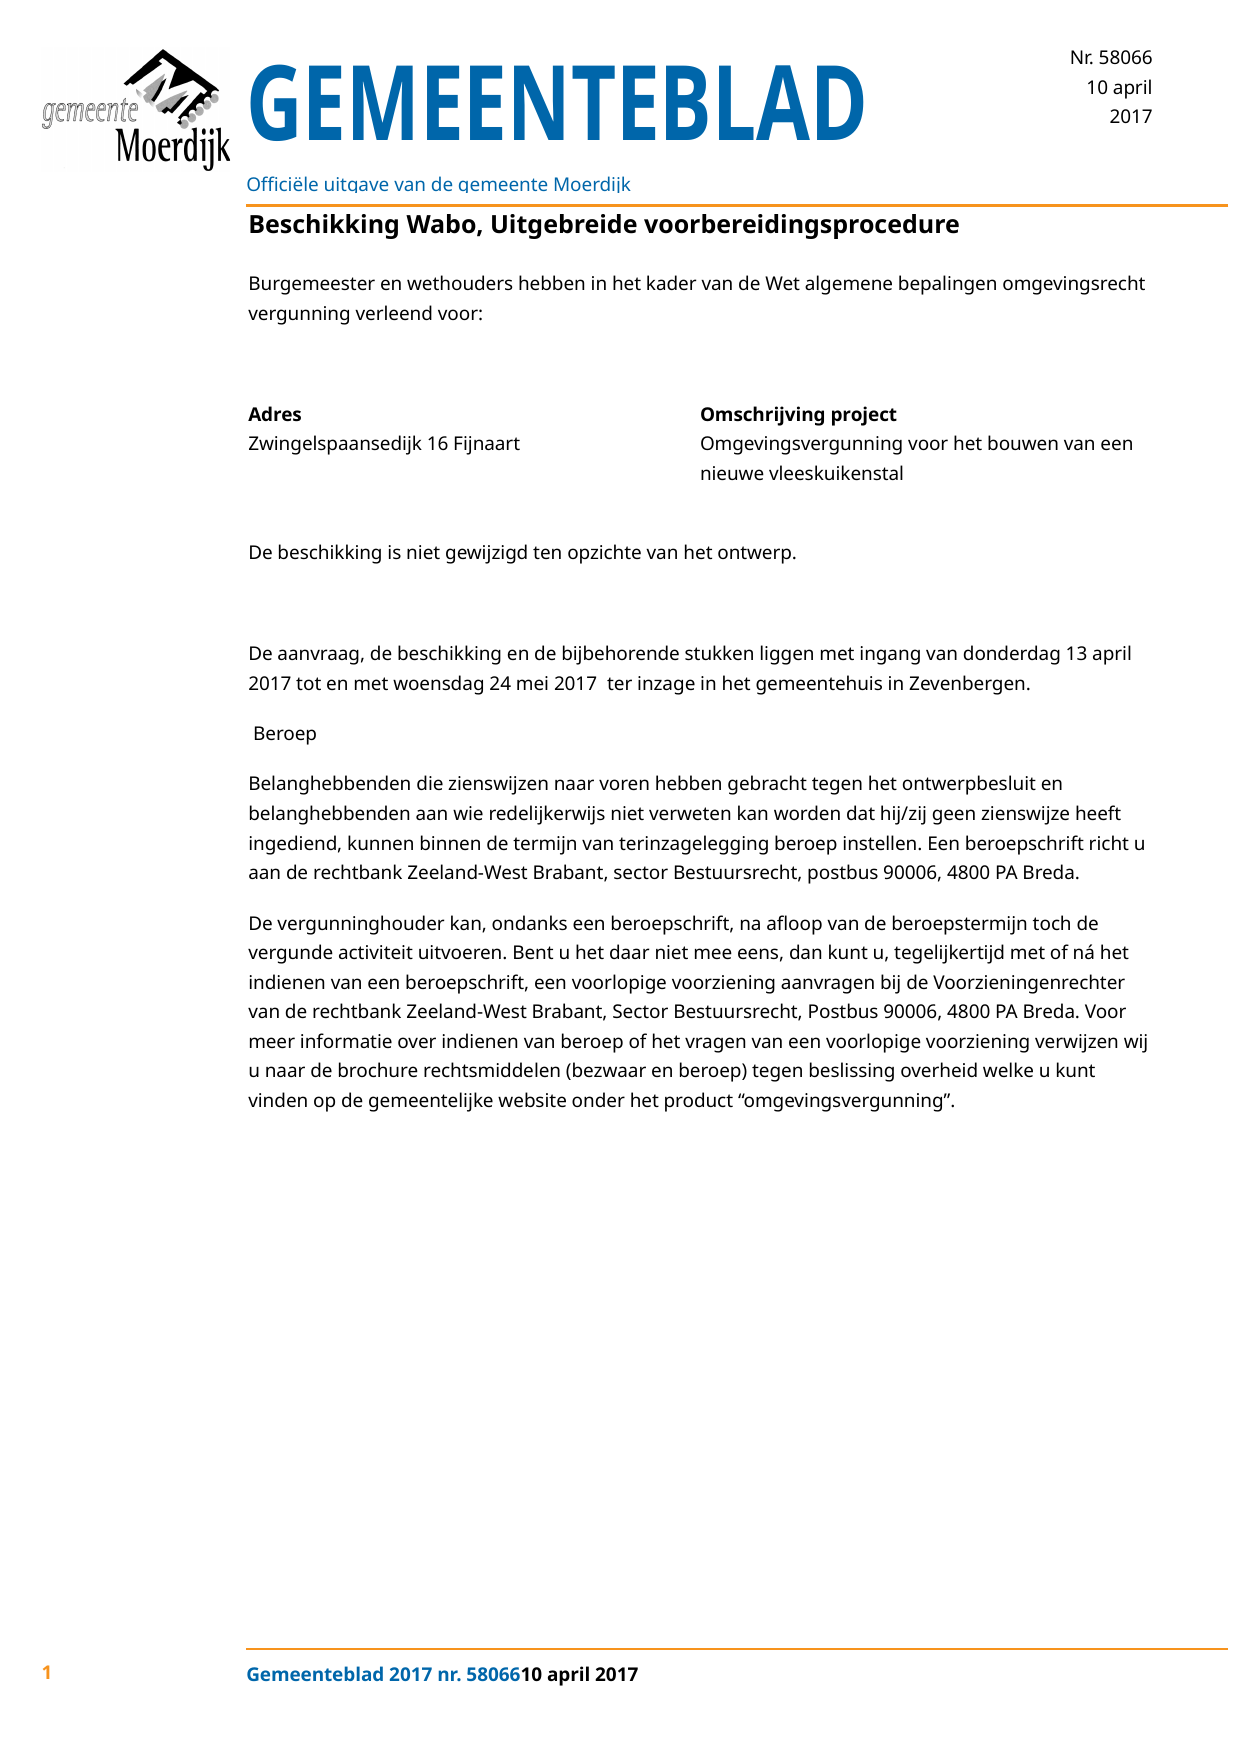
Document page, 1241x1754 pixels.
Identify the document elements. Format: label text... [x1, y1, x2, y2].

text De beschikking is niet gewijzigd ten opzichte van het ontwerp. [248, 539, 1152, 565]
picture [41, 47, 231, 172]
text Beschikking Wabo, Uitgebreide voorbereidingsprocedure [248, 207, 1152, 241]
text Burgemeester en wethouders hebben in het kader van de Wet algemene bepalingen omgevingsrecht vergunning verleend voor: [248, 270, 1152, 326]
text Belanghebbenden die zienswijzen naar voren hebben gebracht tegen het ontwerpbesluit en belanghebbenden aan wie redelijkerwijs niet verweten kan worden dat hij/zij geen zienswijze heeft ingediend, kunnen binnen de termijn van terinzagelegging beroep instellen. Een beroepschrift richt u aan de rechtbank Zeeland-West Brabant, sector Bestuursrecht, postbus 90006, 4800 PA Breda. [248, 771, 1152, 885]
text Beroep [248, 720, 1152, 746]
text De vergunninghouder kan, ondanks een beroepschrift, na afloop van de beroepstermijn toch de vergunde activiteit uitvoeren. Bent u het daar niet mee eens, dan kunt u, tegelijkertijd met of ná het indienen van een beroepschrift, een voorlopige voorziening aanvragen bij de Voorzieningenrechter van de rechtbank Zeeland-West Brabant, Sector Bestuursrecht, Postbus 90006, 4800 PA Breda. Voor meer informatie over indienen van beroep of het vragen van een voorlopige voorziening verwijzen wij u naar de brochure rechtsmiddelen (bezwaar en beroep) tegen beslissing overheid welke u kunt vinden op de gemeentelijke website onder het product “omgevingsvergunning”. [248, 910, 1152, 1113]
table_header Omschrijving project Omgevingsvergunning voor het bouwen van een nieuwe vleeskuikenstal [700, 401, 1152, 486]
text De aanvraag, de beschikking en de bijbehorende stukken liggen met ingang van donderdag 13 april 2017 tot en met woensdag 24 mei 2017 ter inzage in het gemeentehuis in Zevenbergen. [248, 640, 1152, 696]
table_header Adres Zwingelspaansedijk 16 Fijnaart [248, 401, 700, 486]
